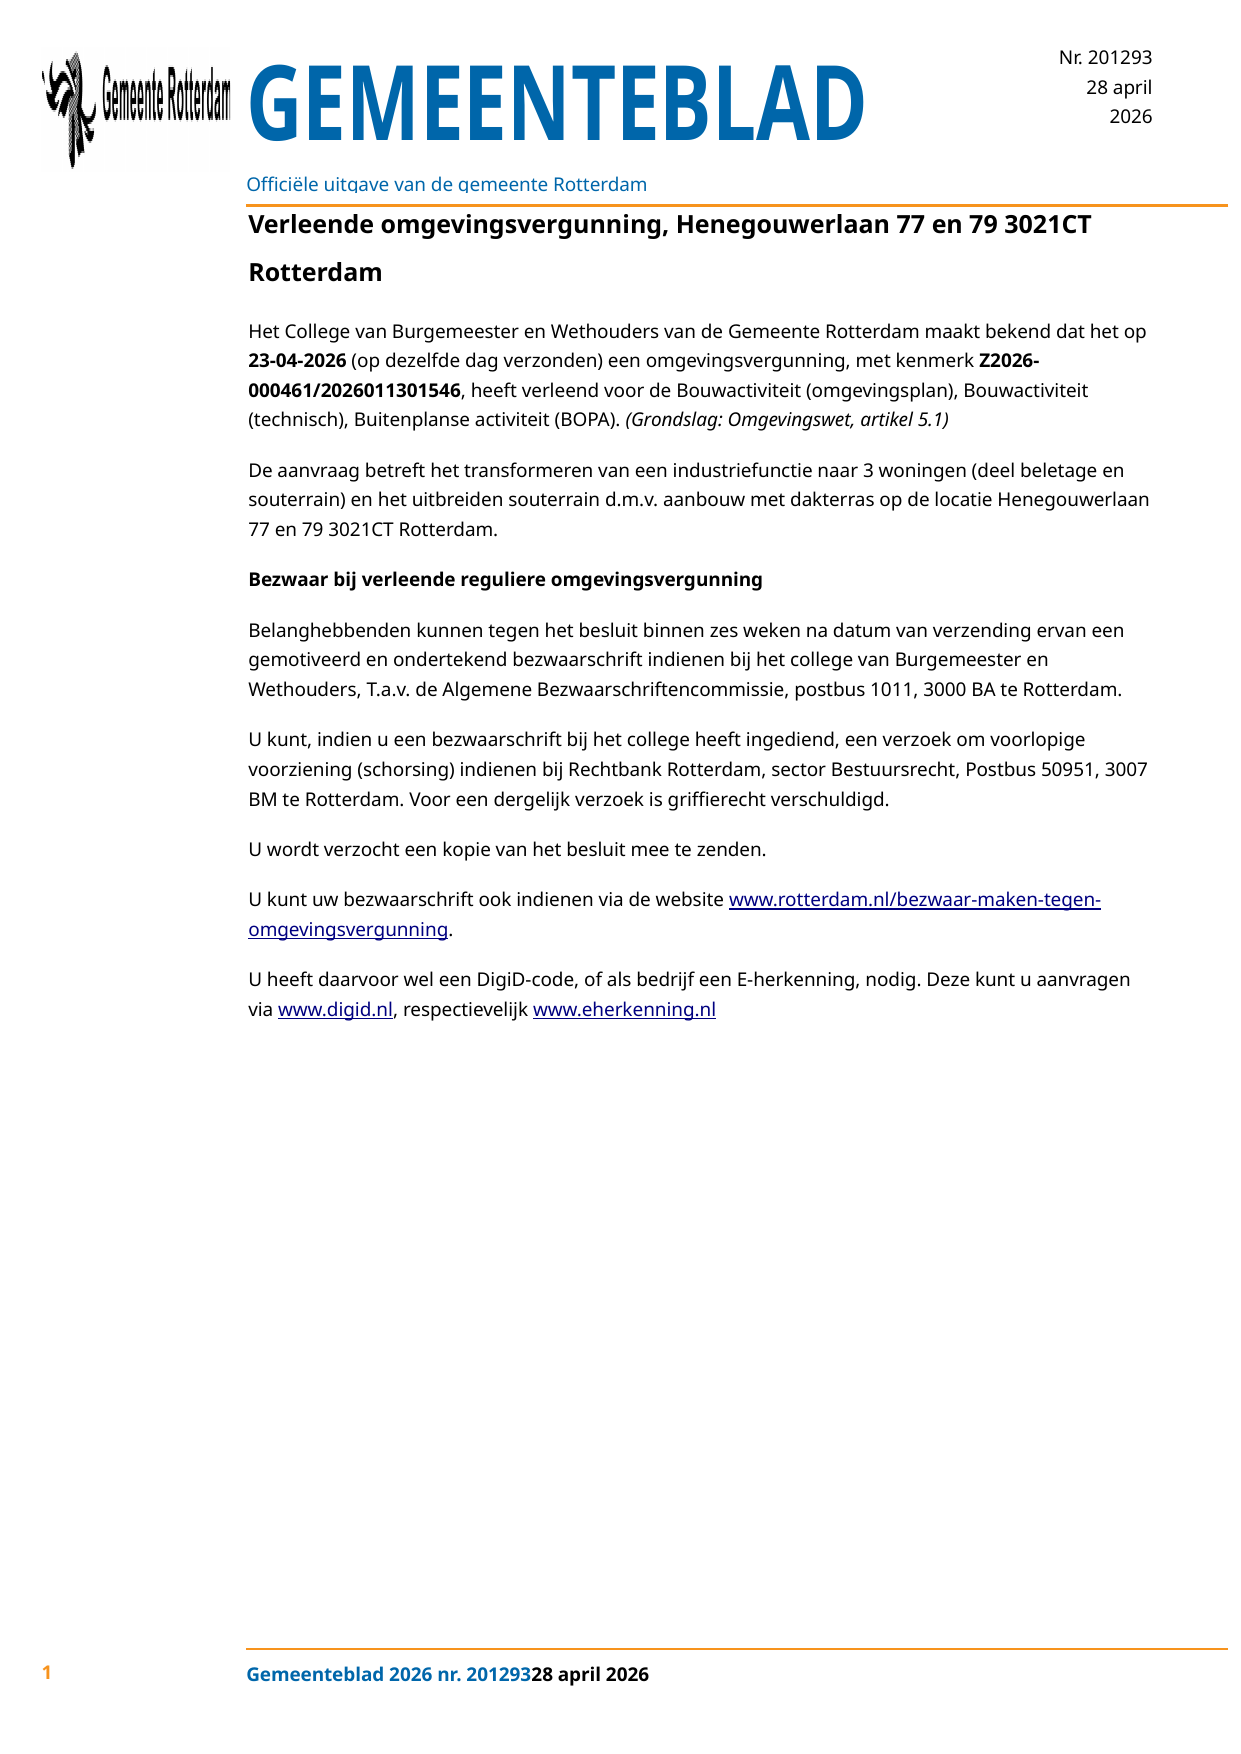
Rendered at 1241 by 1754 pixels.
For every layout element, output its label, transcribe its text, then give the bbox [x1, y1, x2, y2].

picture [41, 47, 231, 172]
text U kunt uw bezwaarschrift ook indienen via de website www.rotterdam.nl/bezwaar-maken-tegen-omgevingsvergunning. [248, 887, 1152, 942]
text Belanghebbenden kunnen tegen het besluit binnen zes weken na datum van verzending ervan een gemotiveerd en ondertekend bezwaarschrift indienen bij het college van Burgemeester en Wethouders, T.a.v. de Algemene Bezwaarschriftencommissie, postbus 1011, 3000 BA te Rotterdam. [248, 617, 1152, 702]
text U kunt, indien u een bezwaarschrift bij het college heeft ingediend, een verzoek om voorlopige voorziening (schorsing) indienen bij Rechtbank Rotterdam, sector Bestuursrecht, Postbus 50951, 3007 BM te Rotterdam. Voor een dergelijk verzoek is griffierecht verschuldigd. [248, 727, 1152, 812]
text De aanvraag betreft het transformeren van een industriefunctie naar 3 woningen (deel beletage en souterrain) en het uitbreiden souterrain d.m.v. aanbouw met dakterras op de locatie Henegouwerlaan 77 en 79 3021CT Rotterdam. [248, 457, 1152, 542]
text Het College van Burgemeester en Wethouders van de Gemeente Rotterdam maakt bekend dat het op 23-04-2026 (op dezelfde dag verzonden) een omgevingsvergunning, met kenmerk Z2026-000461/2026011301546, heeft verleend voor de Bouwactiviteit (omgevingsplan), Bouwactiviteit (technisch), Buitenplanse activiteit (BOPA). (Grondslag: Omgevingswet, artikel 5.1) [248, 318, 1152, 432]
text U heeft daarvoor wel een DigiD-code, of als bedrijf een E-herkenning, nodig. Deze kunt u aanvragen via www.digid.nl, respectievelijk www.eherkenning.nl [248, 967, 1152, 1022]
text Bezwaar bij verleende reguliere omgevingsvergunning [248, 567, 1152, 592]
text Verleende omgevingsvergunning, Henegouwerlaan 77 en 79 3021CT Rotterdam [248, 207, 1152, 288]
text U wordt verzocht een kopie van het besluit mee te zenden. [248, 836, 1152, 862]
